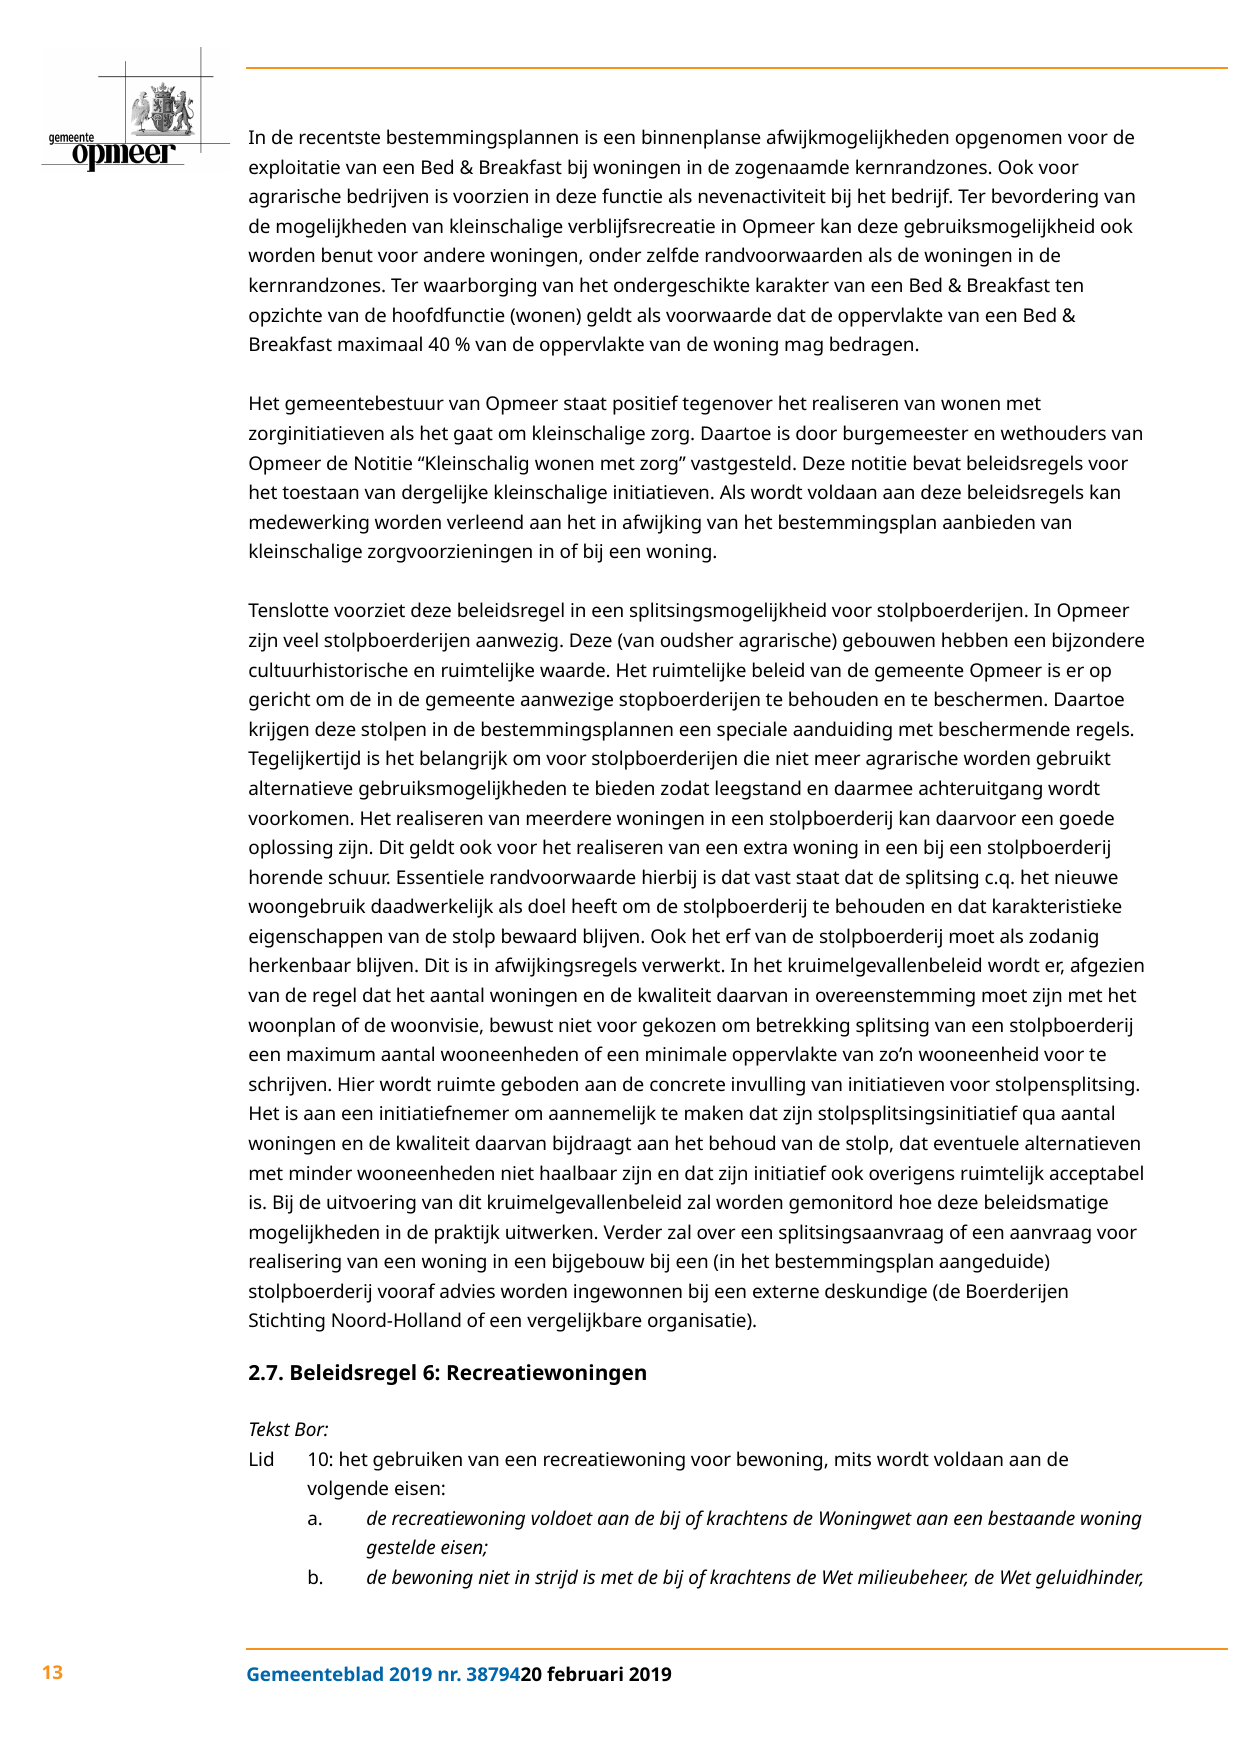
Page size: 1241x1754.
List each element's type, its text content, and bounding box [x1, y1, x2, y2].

list 10: het gebruiken van een recreatiewoning voor bewoning, mits wordt voldaan aan de volgende eisen: [248, 1446, 1152, 1501]
text In de recentste bestemmingsplannen is een binnenplanse afwijkmogelijkheden opgenomen voor de exploitatie van een Bed & Breakfast bij woningen in de zogenaamde kernrandzones. Ook voor agrarische bedrijven is voorzien in deze functie als nevenactiviteit bij het bedrijf. Ter bevordering van de mogelijkheden van kleinschalige verblijfsrecreatie in Opmeer kan deze gebruiksmogelijkheid ook worden benut voor andere woningen, onder zelfde randvoorwaarden als de woningen in de kernrandzones. Ter waarborging van het ondergeschikte karakter van een Bed & Breakfast ten opzichte van de hoofdfunctie (wonen) geldt als voorwaarde dat de oppervlakte van een Bed & Breakfast maximaal 40 % van de oppervlakte van de woning mag bedragen. [248, 124, 1152, 357]
text Tekst Bor: [248, 1416, 1152, 1442]
picture [41, 47, 231, 172]
text Tegelijkertijd is het belangrijk om voor stolpboerderijen die niet meer agrarische worden gebruikt alternatieve gebruiksmogelijkheden te bieden zodat leegstand en daarmee achteruitgang wordt voorkomen. Het realiseren van meerdere woningen in een stolpboerderij kan daarvoor een goede oplossing zijn. Dit geldt ook voor het realiseren van een extra woning in een bij een stolpboerderij horende schuur. Essentiele randvoorwaarde hierbij is dat vast staat dat de splitsing c.q. het nieuwe woongebruik daadwerkelijk als doel heeft om de stolpboerderij te behouden en dat karakteristieke eigenschappen van de stolp bewaard blijven. Ook het erf van de stolpboerderij moet als zodanig herkenbaar blijven. Dit is in afwijkingsregels verwerkt. In het kruimelgevallenbeleid wordt er, afgezien van de regel dat het aantal woningen en de kwaliteit daarvan in overeenstemming moet zijn met het woonplan of de woonvisie, bewust niet voor gekozen om betrekking splitsing van een stolpboerderij een maximum aantal wooneenheden of een minimale oppervlakte van zo’n wooneenheid voor te schrijven. Hier wordt ruimte geboden aan de concrete invulling van initiatieven voor stolpensplitsing. Het is aan een initiatiefnemer om aannemelijk te maken dat zijn stolpsplitsingsinitiatief qua aantal woningen en de kwaliteit daarvan bijdraagt aan het behoud van de stolp, dat eventuele alternatieven met minder wooneenheden niet haalbaar zijn en dat zijn initiatief ook overigens ruimtelijk acceptabel is. Bij de uitvoering van dit kruimelgevallenbeleid zal worden gemonitord hoe deze beleidsmatige mogelijkheden in de praktijk uitwerken. Verder zal over een splitsingsaanvraag of een aanvraag voor realisering van een woning in een bijgebouw bij een (in het bestemmingsplan aangeduide) stolpboerderij vooraf advies worden ingewonnen bij een externe deskundige (de Boerderijen Stichting Noord-Holland of een vergelijkbare organisatie). [248, 746, 1152, 1333]
text Tenslotte voorziet deze beleidsregel in een splitsingsmogelijkheid voor stolpboerderijen. In Opmeer zijn veel stolpboerderijen aanwezig. Deze (van oudsher agrarische) gebouwen hebben een bijzondere cultuurhistorische en ruimtelijke waarde. Het ruimtelijke beleid van de gemeente Opmeer is er op gericht om de in de gemeente aanwezige stopboerderijen te behouden en te beschermen. Daartoe krijgen deze stolpen in de bestemmingsplannen een speciale aanduiding met beschermende regels. [248, 598, 1152, 742]
text 2.7. Beleidsregel 6: Recreatiewoningen [248, 1358, 1152, 1387]
list de recreatiewoning voldoet aan de bij of krachtens de Woningwet aan een bestaande woning gestelde eisen; [307, 1505, 1152, 1560]
text Het gemeentebestuur van Opmeer staat positief tegenover het realiseren van wonen met zorginitiatieven als het gaat om kleinschalige zorg. Daartoe is door burgemeester en wethouders van Opmeer de Notitie “Kleinschalig wonen met zorg” vastgesteld. Deze notitie bevat beleidsregels voor het toestaan van dergelijke kleinschalige initiatieven. Als wordt voldaan aan deze beleidsregels kan medewerking worden verleend aan het in afwijking van het bestemmingsplan aanbieden van kleinschalige zorgvoorzieningen in of bij een woning. [248, 391, 1152, 564]
list de bewoning niet in strijd is met de bij of krachtens de Wet milieubeheer, de Wet geluidhinder, [307, 1564, 1152, 1590]
